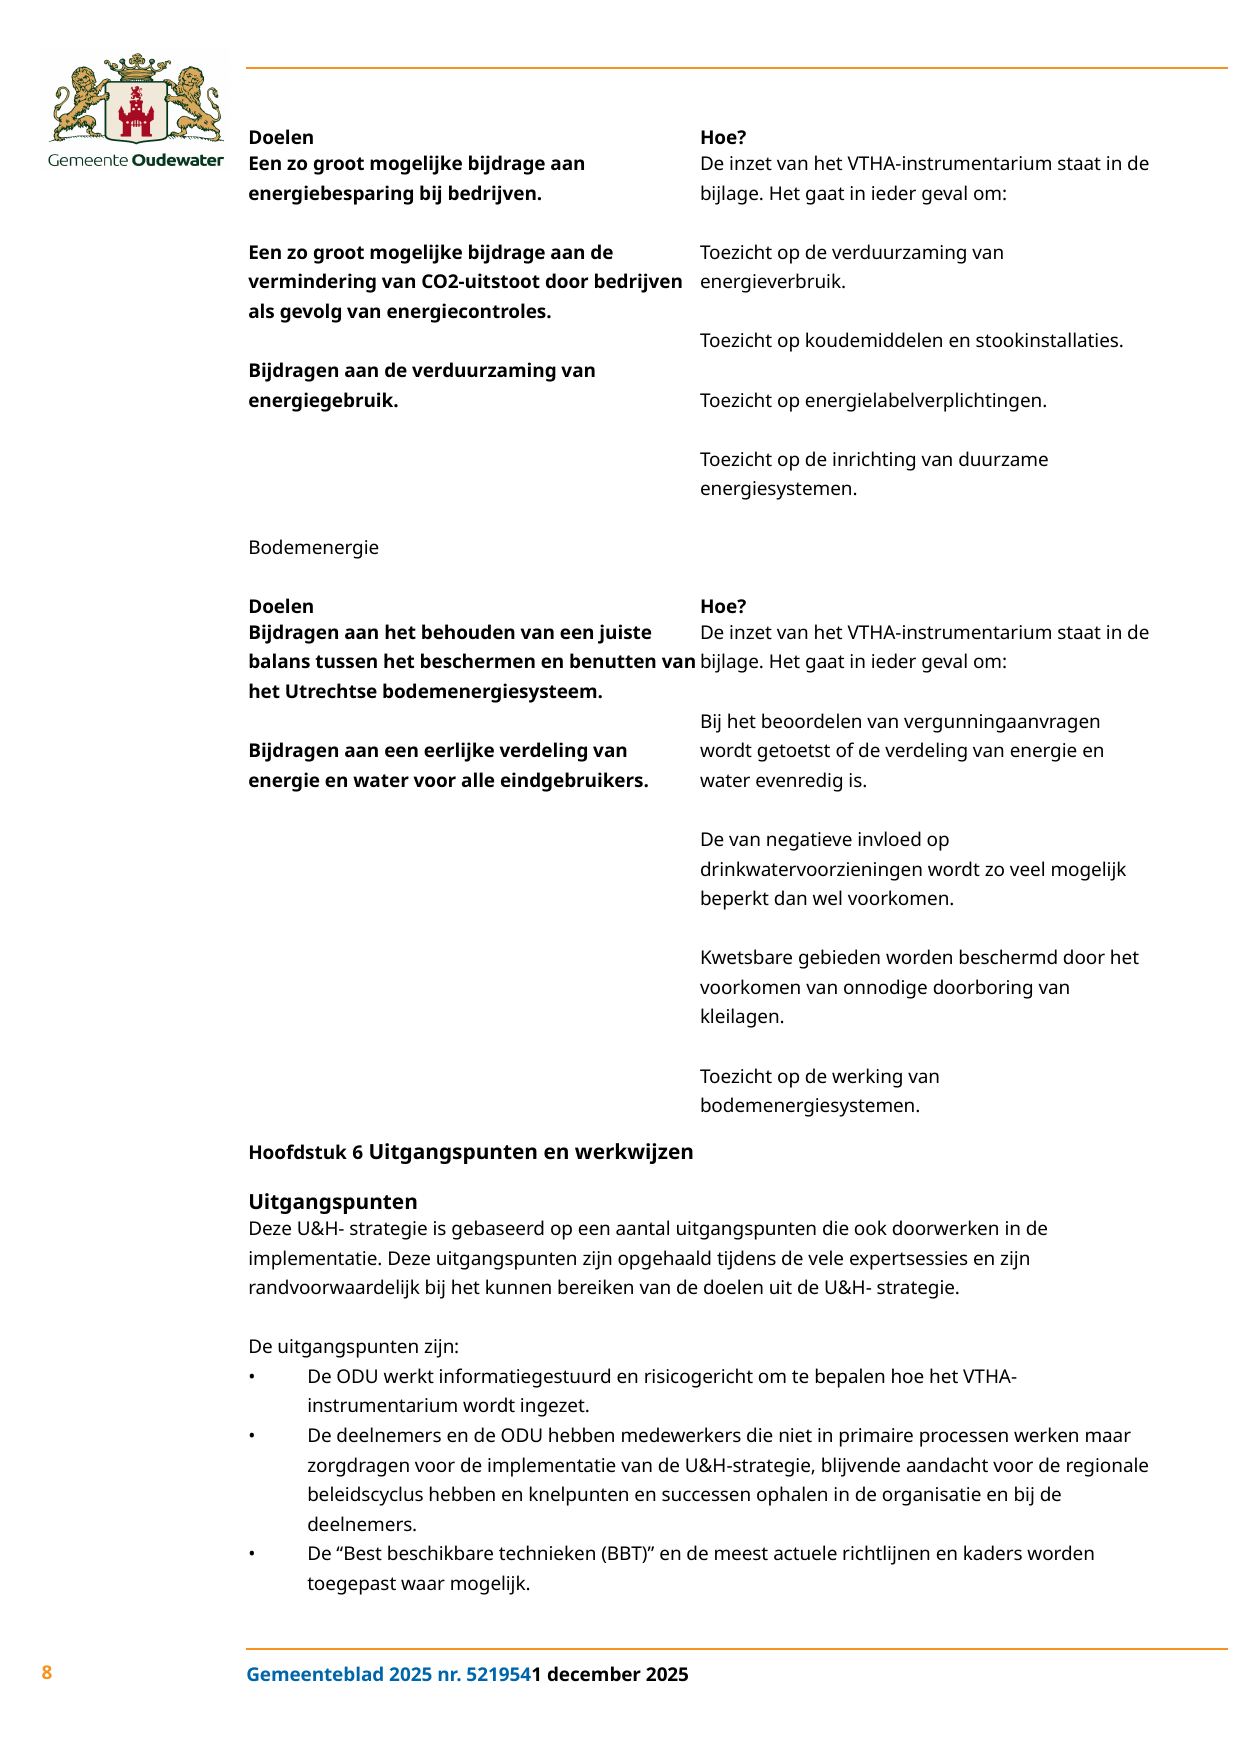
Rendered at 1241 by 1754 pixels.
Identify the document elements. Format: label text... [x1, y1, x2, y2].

table_header Doelen [248, 125, 700, 150]
list De “Best beschikbare technieken (BBT)” en de meest actuele richtlijnen en kaders worden toegepast waar mogelijk. [248, 1541, 1152, 1596]
text Uitgangspunten [248, 1187, 1152, 1215]
table_cell De inzet van het VTHA-instrumentarium staat in de bijlage. Het gaat in ieder geval om: Toezicht op de verduurzaming van energieverbruik. Toezicht op koudemiddelen en stookinstallaties. Toezicht op energielabelverplichtingen. Toezicht op de inrichting van duurzame energiesystemen. [700, 150, 1152, 501]
text Bodemenergie [248, 534, 1152, 560]
text Deze U&H- strategie is gebaseerd op een aantal uitgangspunten die ook doorwerken in de implementatie. Deze uitgangspunten zijn opgehaald tijdens de vele expertsessies en zijn randvoorwaardelijk bij het kunnen bereiken van de doelen uit de U&H- strategie. [248, 1215, 1152, 1300]
table_header Hoe? [700, 594, 1152, 619]
table_header Hoe? [700, 125, 1152, 150]
text De uitgangspunten zijn: [248, 1333, 1152, 1359]
table_cell Een zo groot mogelijke bijdrage aan energiebesparing bij bedrijven. Een zo groot mogelijke bijdrage aan de vermindering van CO2-uitstoot door bedrijven als gevolg van energiecontroles. Bijdragen aan de verduurzaming van energiegebruik. [248, 150, 700, 501]
picture [41, 47, 231, 172]
table_header Doelen [248, 594, 700, 619]
table_cell Bijdragen aan het behouden van een juiste balans tussen het beschermen en benutten van het Utrechtse bodemenergiesysteem. Bijdragen aan een eerlijke verdeling van energie en water voor alle eindgebruikers. [248, 619, 700, 1118]
table_cell De inzet van het VTHA-instrumentarium staat in de bijlage. Het gaat in ieder geval om: Bij het beoordelen van vergunningaanvragen wordt getoetst of de verdeling van energie en water evenredig is. De van negatieve invloed op drinkwatervoorzieningen wordt zo veel mogelijk beperkt dan wel voorkomen. Kwetsbare gebieden worden beschermd door het voorkomen van onnodige doorboring van kleilagen. Toezicht op de werking van bodemenergiesystemen. [700, 619, 1152, 1118]
list De ODU werkt informatiegestuurd en risicogericht om te bepalen hoe het VTHA-instrumentarium wordt ingezet. [248, 1363, 1152, 1418]
text Hoofdstuk 6 Uitgangspunten en werkwijzen [248, 1137, 1152, 1166]
list De deelnemers en de ODU hebben medewerkers die niet in primaire processen werken maar zorgdragen voor de implementatie van de U&H-strategie, blijvende aandacht voor de regionale beleidscyclus hebben en knelpunten en successen ophalen in de organisatie en bij de deelnemers. [248, 1422, 1152, 1537]
